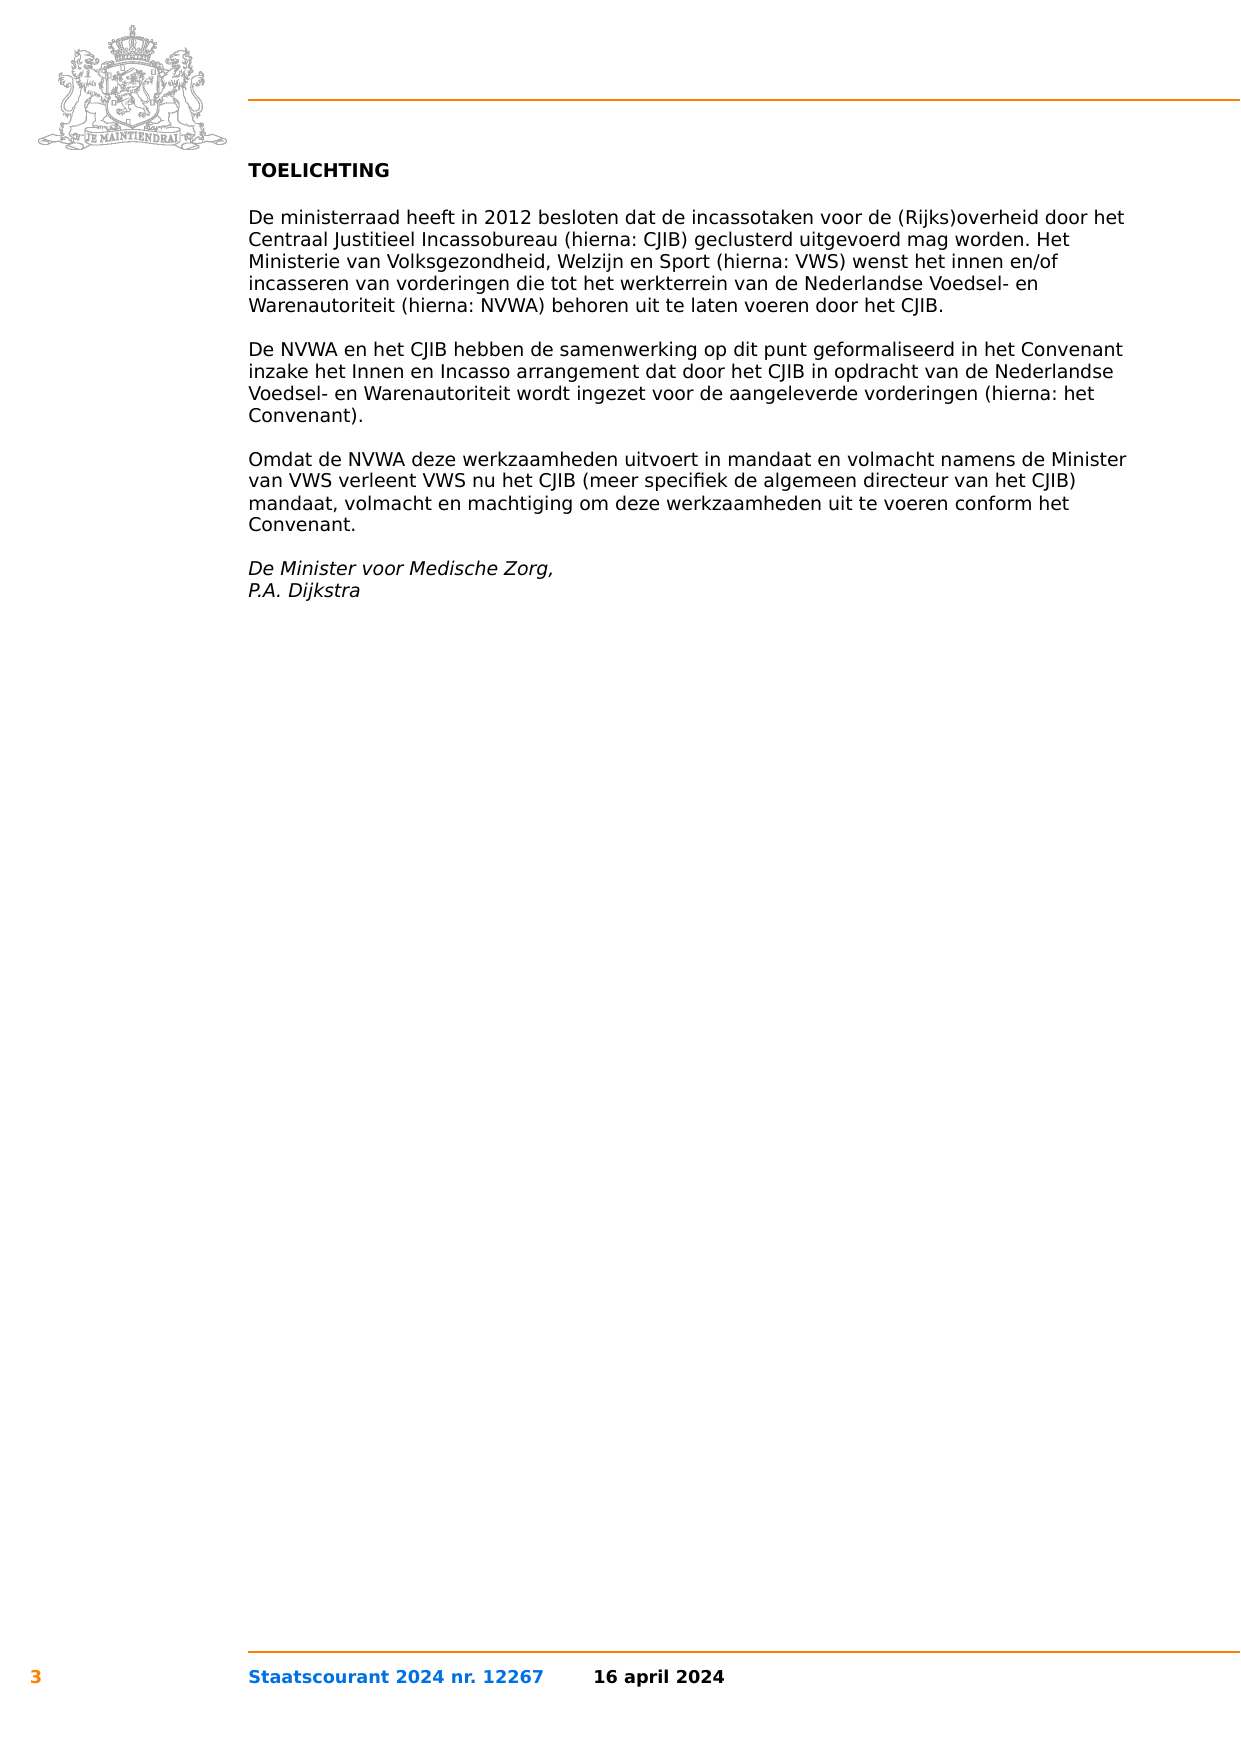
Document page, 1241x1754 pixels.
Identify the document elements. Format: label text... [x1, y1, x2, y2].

subtitle TOELICHTING [248, 160, 1163, 182]
text De Minister voor Medische Zorg, P.A. Dijkstra [248, 558, 1163, 602]
text De ministerraad heeft in 2012 besloten dat de incassotaken voor de (Rijks)overheid door het Centraal Justitieel Incassobureau (hierna: CJIB) geclusterd uitgevoerd mag worden. Het Ministerie van Volksgezondheid, Welzijn en Sport (hierna: VWS) wenst het innen en/of incasseren van vorderingen die tot het werkterrein van de Nederlandse Voedsel- en Warenautoriteit (hierna: NVWA) behoren uit te laten voeren door het CJIB. [248, 207, 1163, 317]
text De NVWA en het CJIB hebben de samenwerking op dit punt geformaliseerd in het Convenant inzake het Innen en Incasso arrangement dat door het CJIB in opdracht van de Nederlandse Voedsel- en Warenautoriteit wordt ingezet voor de aangeleverde vorderingen (hierna: het Convenant). [248, 339, 1163, 427]
picture [38, 25, 227, 150]
text Omdat de NVWA deze werkzaamheden uitvoert in mandaat en volmacht namens de Minister van VWS verleent VWS nu het CJIB (meer specifiek de algemeen directeur van het CJIB) mandaat, volmacht en machtiging om deze werkzaamheden uit te voeren conform het Convenant. [248, 448, 1163, 536]
